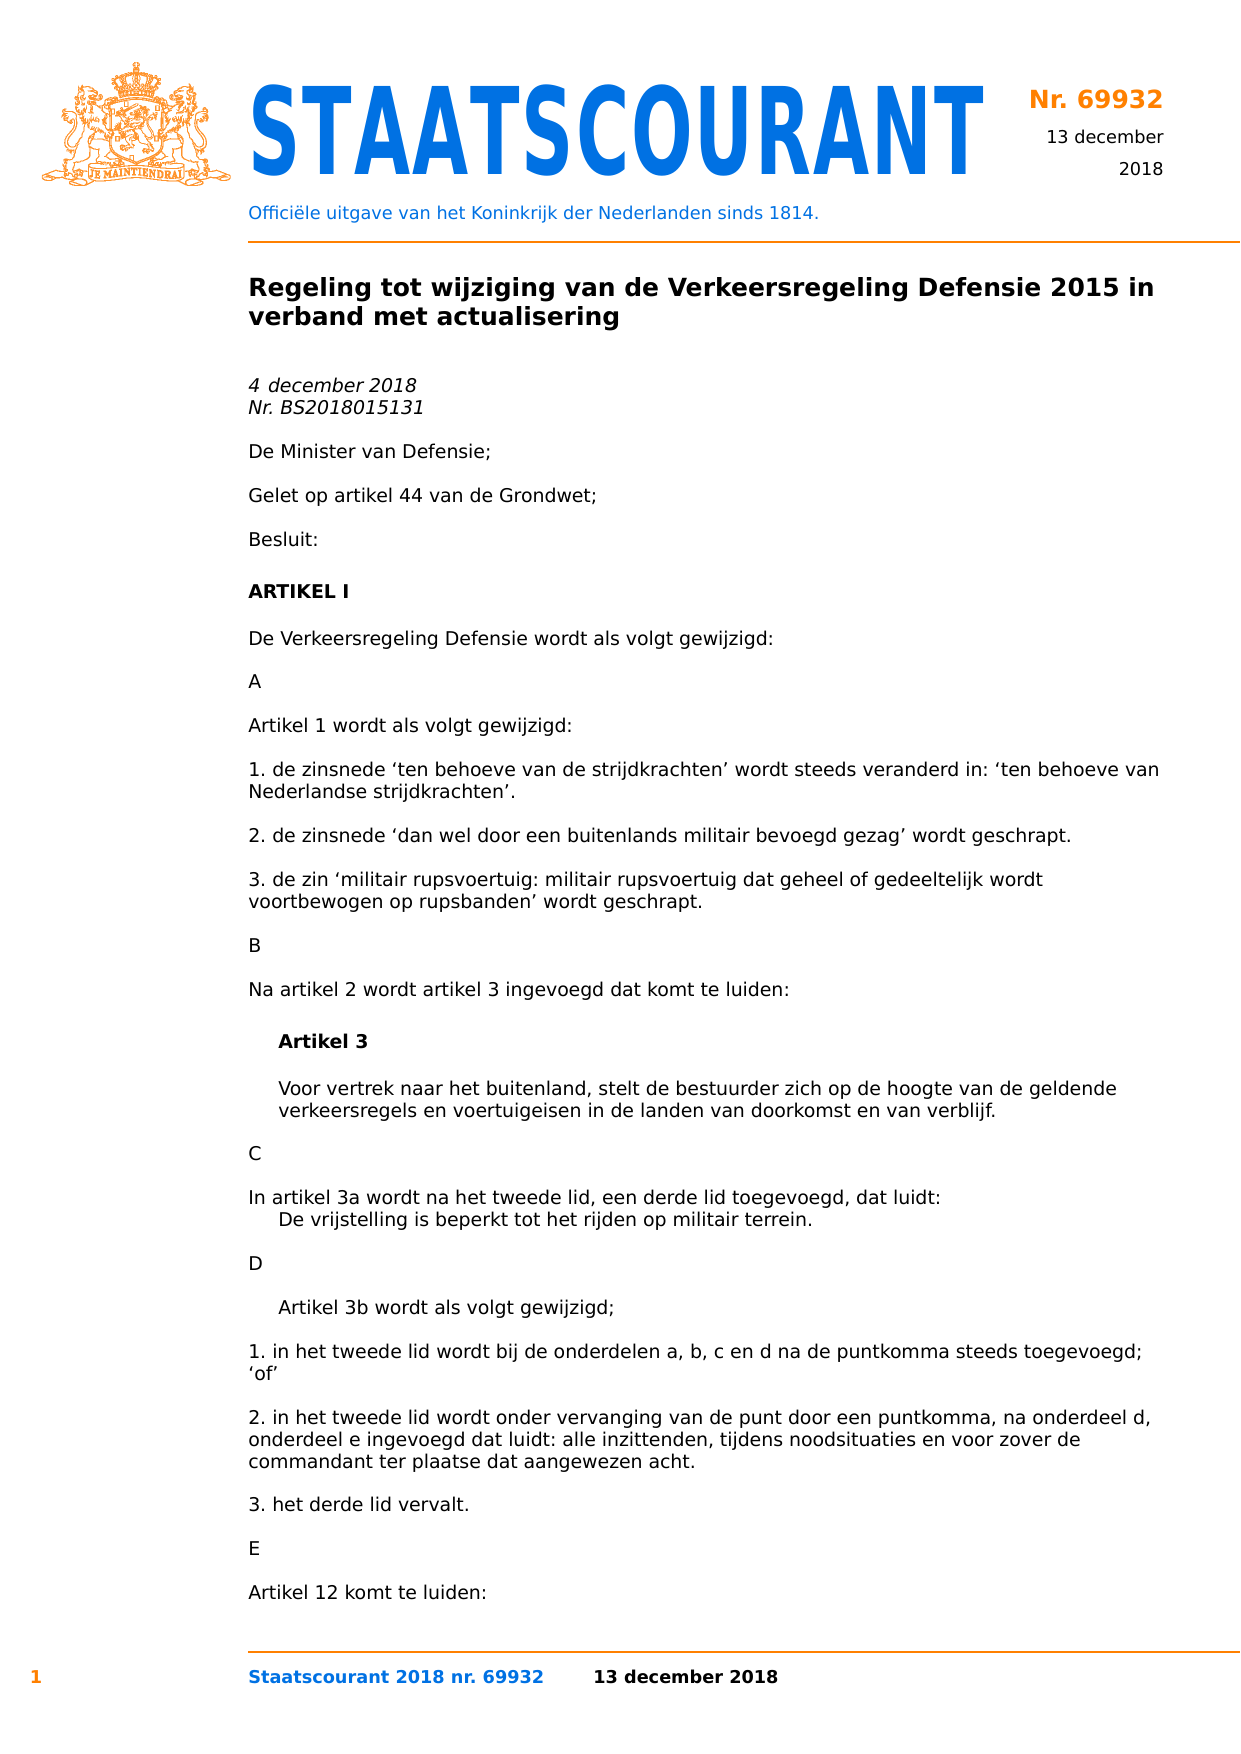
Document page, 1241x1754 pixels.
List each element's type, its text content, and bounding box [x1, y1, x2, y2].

text Voor vertrek naar het buitenland, stelt de bestuurder zich op de hoogte van de geldende verkeersregels en voertuigeisen in de landen van doorkomst en van verblijf. [278, 1077, 1163, 1121]
text De vrijstelling is beperkt tot het rijden op militair terrein. [278, 1209, 1163, 1231]
text E [248, 1538, 1163, 1560]
text 3. de zin ‘militair rupsvoertuig: militair rupsvoertuig dat geheel of gedeeltelijk wordt voortbewogen op rupsbanden’ wordt geschrapt. [248, 869, 1163, 913]
text C [248, 1143, 1163, 1165]
text Nr. BS2018015131 [248, 397, 1163, 419]
text Artikel 12 komt te luiden: [248, 1582, 1163, 1604]
text Na artikel 2 wordt artikel 3 ingevoegd dat komt te luiden: [248, 978, 1163, 1001]
text Artikel 1 wordt als volgt gewijzigd: [248, 715, 1163, 737]
text Artikel 3b wordt als volgt gewijzigd; [278, 1297, 1163, 1319]
text A [248, 671, 1163, 693]
table_header Nr. 69932 [998, 62, 1240, 121]
text B [248, 935, 1163, 957]
text In artikel 3a wordt na het tweede lid, een derde lid toegevoegd, dat luidt: [248, 1187, 1163, 1209]
text 4 december 2018 [248, 375, 1163, 397]
text 1. in het tweede lid wordt bij de onderdelen a, b, c en d na de puntkomma steeds toegevoegd; ‘of’ [248, 1341, 1163, 1385]
text 2. in het tweede lid wordt onder vervanging van de punt door een puntkomma, na onderdeel d, onderdeel e ingevoegd dat luidt: alle inzittenden, tijdens noodsituaties en voor zover de commandant ter plaatse dat aangewezen acht. [248, 1407, 1163, 1472]
text Gelet op artikel 44 van de Grondwet; [248, 485, 1163, 507]
subtitle Artikel 3 [278, 1031, 1163, 1052]
table_header [25, 62, 248, 241]
text Besluit: [248, 529, 1163, 551]
text 1. de zinsnede ‘ten behoeve van de strijdkrachten’ wordt steeds veranderd in: ‘ten behoeve van Nederlandse strijdkrachten’. [248, 759, 1163, 803]
subtitle Regeling tot wijziging van de Verkeersregeling Defensie 2015 in verband met actualisering [248, 273, 1163, 331]
table_cell Officiële uitgave van het Koninkrijk der Nederlanden sinds 1814. [248, 203, 1240, 241]
text De Minister van Defensie; [248, 441, 1163, 463]
table_cell 13 december [998, 121, 1240, 153]
text 2. de zinsnede ‘dan wel door een buitenlands militair bevoegd gezag’ wordt geschrapt. [248, 825, 1163, 847]
picture [41, 62, 231, 186]
text D [248, 1253, 1163, 1275]
table_header STAATSCOURANT [248, 62, 998, 203]
text 3. het derde lid vervalt. [248, 1494, 1163, 1516]
text De Verkeersregeling Defensie wordt als volgt gewijzigd: [248, 628, 1163, 649]
subtitle ARTIKEL I [248, 581, 1163, 603]
table_cell 2018 [998, 153, 1240, 203]
